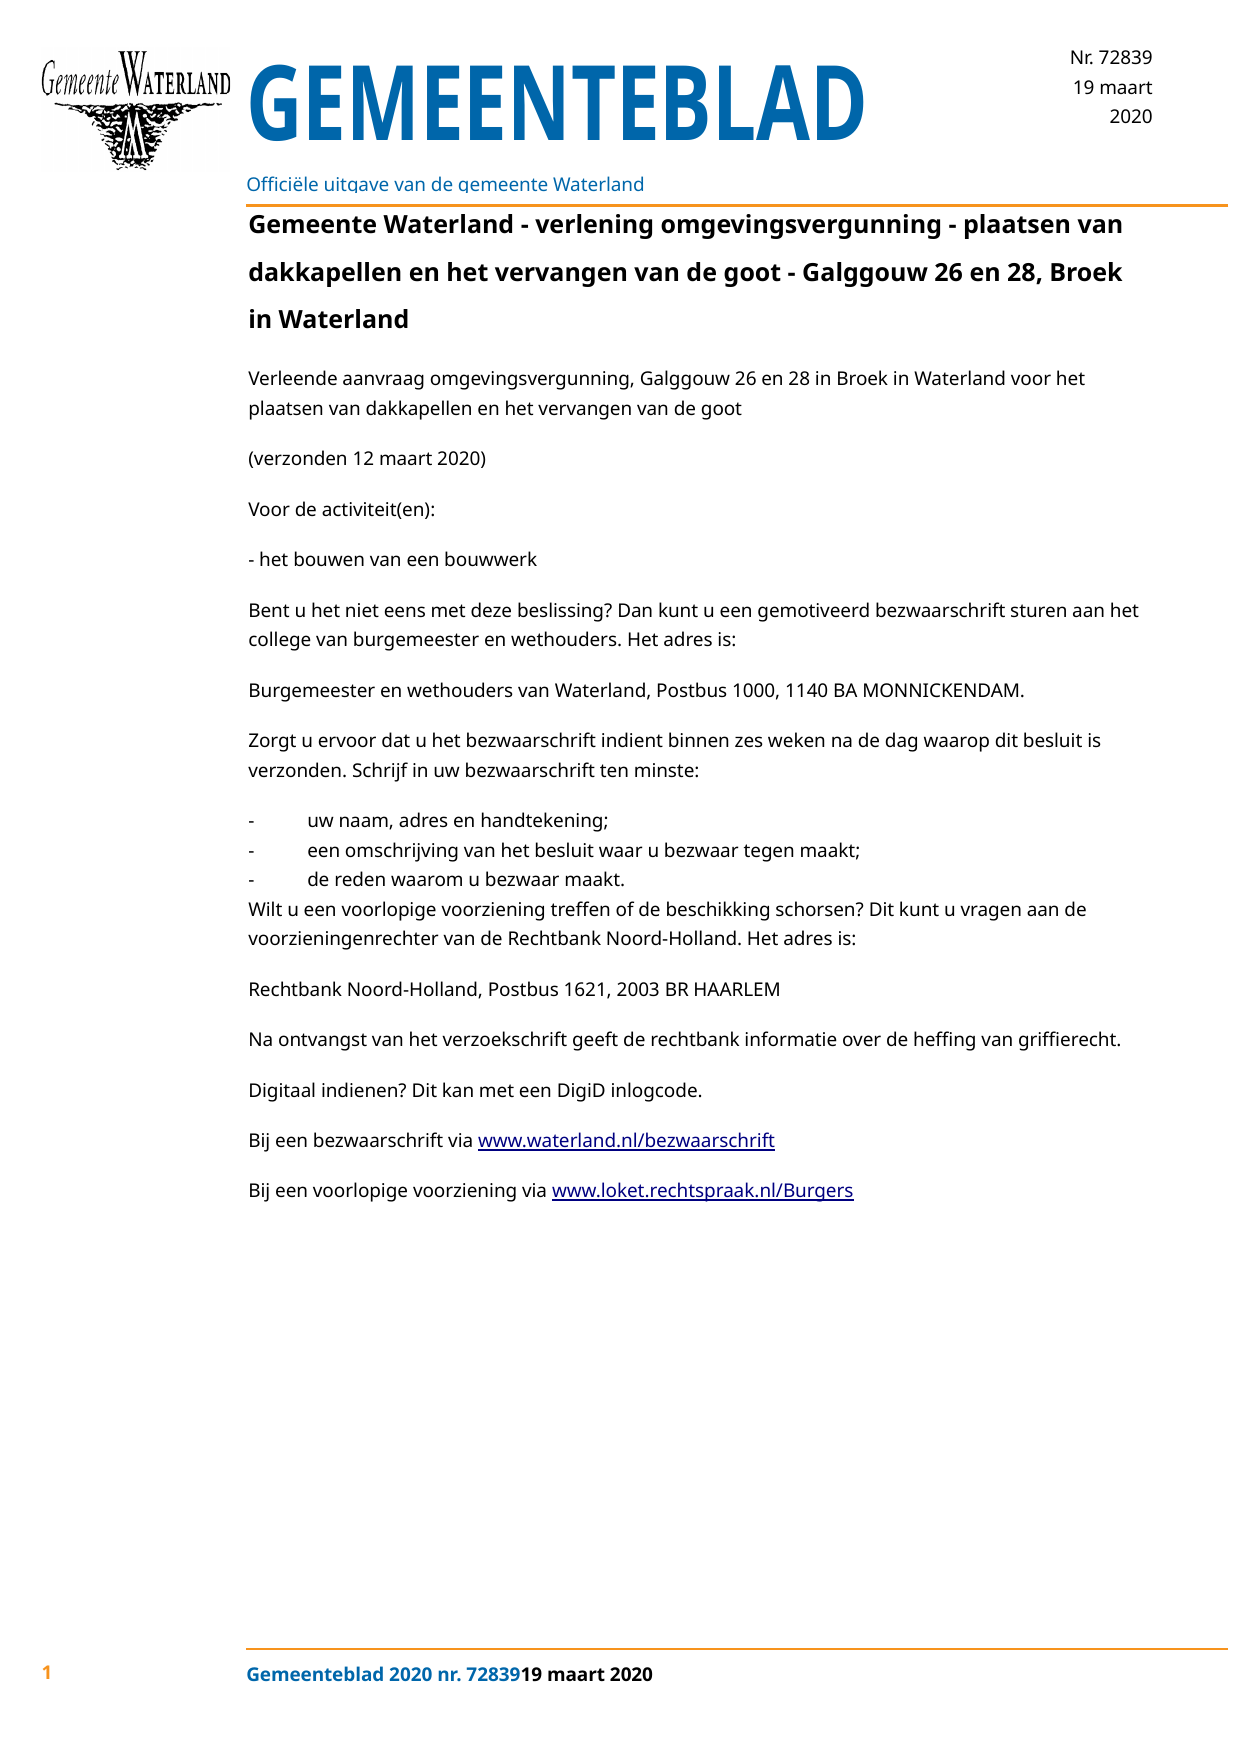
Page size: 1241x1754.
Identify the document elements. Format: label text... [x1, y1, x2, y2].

text Gemeente Waterland - verlening omgevingsvergunning - plaatsen van dakkapellen en het vervangen van de goot - Galggouw 26 en 28, Broek in Waterland [248, 207, 1152, 336]
text Bij een bezwaarschrift via www.waterland.nl/bezwaarschrift [248, 1127, 1152, 1153]
text Bent u het niet eens met deze beslissing? Dan kunt u een gemotiveerd bezwaarschrift sturen aan het college van burgemeester en wethouders. Het adres is: [248, 597, 1152, 652]
picture [41, 47, 231, 172]
text Bij een voorlopige voorziening via www.loket.rechtspraak.nl/Burgers [248, 1178, 1152, 1203]
list de reden waarom u bezwaar maakt. [248, 866, 1152, 892]
text Digitaal indienen? Dit kan met een DigiD inlogcode. [248, 1077, 1152, 1102]
text Verleende aanvraag omgevingsvergunning, Galggouw 26 en 28 in Broek in Waterland voor het plaatsen van dakkapellen en het vervangen van de goot [248, 366, 1152, 421]
text Na ontvangst van het verzoekschrift geeft de rechtbank informatie over de heffing van griffierecht. [248, 1026, 1152, 1052]
list een omschrijving van het besluit waar u bezwaar tegen maakt; [248, 837, 1152, 862]
text Rechtbank Noord-Holland, Postbus 1621, 2003 BR HAARLEM [248, 976, 1152, 1002]
list uw naam, adres en handtekening; [248, 807, 1152, 833]
text Wilt u een voorlopige voorziening treffen of de beschikking schorsen? Dit kunt u vragen aan de voorzieningenrechter van de Rechtbank Noord-Holland. Het adres is: [248, 896, 1152, 951]
text (verzonden 12 maart 2020) [248, 446, 1152, 471]
text Voor de activiteit(en): [248, 496, 1152, 522]
text Burgemeester en wethouders van Waterland, Postbus 1000, 1140 BA MONNICKENDAM. [248, 677, 1152, 702]
text - het bouwen van een bouwwerk [248, 546, 1152, 572]
text Zorgt u ervoor dat u het bezwaarschrift indient binnen zes weken na de dag waarop dit besluit is verzonden. Schrijf in uw bezwaarschrift ten minste: [248, 727, 1152, 782]
